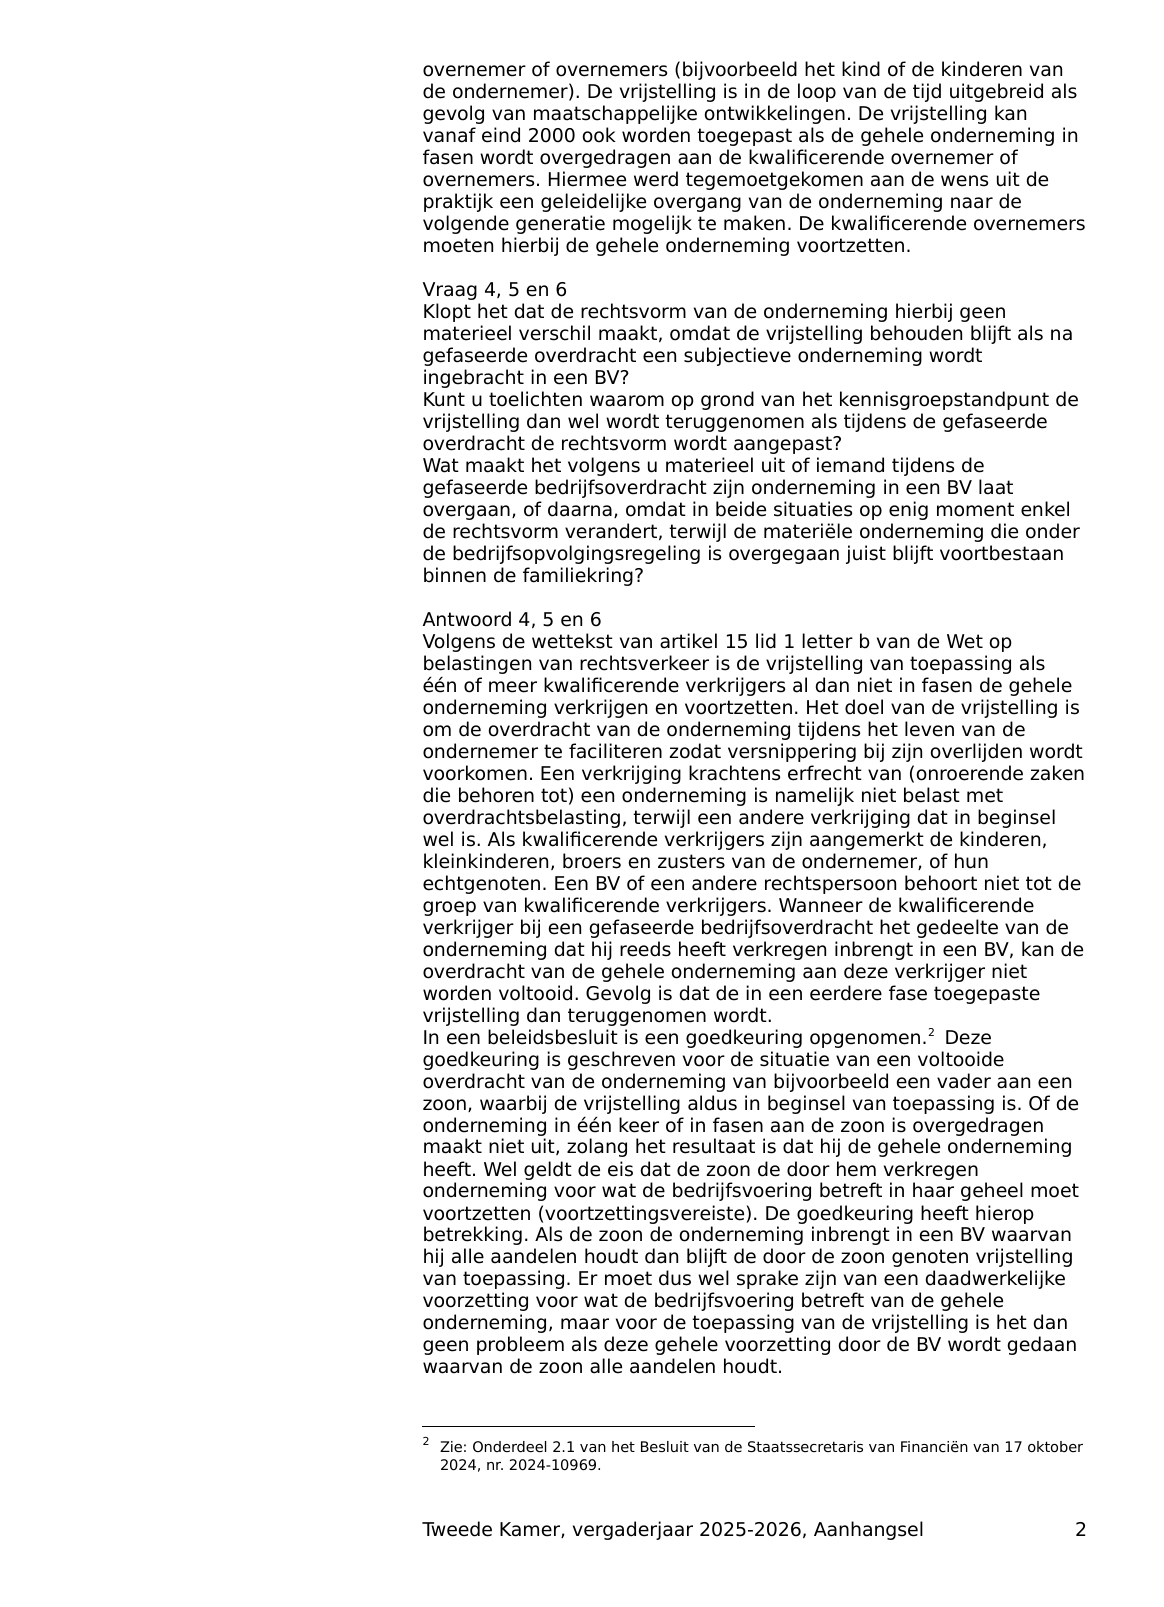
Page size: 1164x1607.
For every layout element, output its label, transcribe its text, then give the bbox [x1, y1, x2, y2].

text Kunt u toelichten waarom op grond van het kennisgroepstandpunt de vrijstelling dan wel wordt teruggenomen als tijdens de gefaseerde overdracht de rechtsvorm wordt aangepast? [422, 389, 1087, 455]
text Wat maakt het volgens u materieel uit of iemand tijdens de gefaseerde bedrijfsoverdracht zijn onderneming in een BV laat overgaan, of daarna, omdat in beide situaties op enig moment enkel de rechtsvorm verandert, terwijl de materiële onderneming die onder de bedrijfsopvolgingsregeling is overgegaan juist blijft voortbestaan binnen de familiekring? [422, 455, 1087, 587]
text Antwoord 4, 5 en 6 [422, 609, 1087, 631]
text In een beleidsbesluit is een goedkeuring opgenomen. Deze goedkeuring is geschreven voor de situatie van een voltooide overdracht van de onderneming van bijvoorbeeld een vader aan een zoon, waarbij de vrijstelling aldus in beginsel van toepassing is. Of de onderneming in één keer of in fasen aan de zoon is overgedragen maakt niet uit, zolang het resultaat is dat hij de gehele onderneming heeft. Wel geldt de eis dat de zoon de door hem verkregen onderneming voor wat de bedrijfsvoering betreft in haar geheel moet voortzetten (voortzettingsvereiste). De goedkeuring heeft hierop betrekking. Als de zoon de onderneming inbrengt in een BV waarvan hij alle aandelen houdt dan blijft de door de zoon genoten vrijstelling van toepassing. Er moet dus wel sprake zijn van een daadwerkelijke voorzetting voor wat de bedrijfsvoering betreft van de gehele onderneming, maar voor de toepassing van de vrijstelling is het dan geen probleem als deze gehele voorzetting door de BV wordt gedaan waarvan de zoon alle aandelen houdt. [422, 1027, 1087, 1378]
text overnemer of overnemers (bijvoorbeeld het kind of de kinderen van de ondernemer). De vrijstelling is in de loop van de tijd uitgebreid als gevolg van maatschappelijke ontwikkelingen. De vrijstelling kan vanaf eind 2000 ook worden toegepast als de gehele onderneming in fasen wordt overgedragen aan de kwalificerende overnemer of overnemers. Hiermee werd tegemoetgekomen aan de wens uit de praktijk een geleidelijke overgang van de onderneming naar de volgende generatie mogelijk te maken. De kwalificerende overnemers moeten hierbij de gehele onderneming voortzetten. [422, 59, 1087, 257]
text Klopt het dat de rechtsvorm van de onderneming hierbij geen materieel verschil maakt, omdat de vrijstelling behouden blijft als na gefaseerde overdracht een subjectieve onderneming wordt ingebracht in een BV? [422, 301, 1087, 389]
text Vraag 4, 5 en 6 [422, 279, 1087, 301]
text Zie: Onderdeel 2.1 van het Besluit van de Staatssecretaris van Financiën van 17 oktober 2024, nr. 2024-10969. [422, 1435, 1087, 1474]
text Volgens de wettekst van artikel 15 lid 1 letter b van de Wet op belastingen van rechtsverkeer is de vrijstelling van toepassing als één of meer kwalificerende verkrijgers al dan niet in fasen de gehele onderneming verkrijgen en voortzetten. Het doel van de vrijstelling is om de overdracht van de onderneming tijdens het leven van de ondernemer te faciliteren zodat versnippering bij zijn overlijden wordt voorkomen. Een verkrijging krachtens erfrecht van (onroerende zaken die behoren tot) een onderneming is namelijk niet belast met overdrachtsbelasting, terwijl een andere verkrijging dat in beginsel wel is. Als kwalificerende verkrijgers zijn aangemerkt de kinderen, kleinkinderen, broers en zusters van de ondernemer, of hun echtgenoten. Een BV of een andere rechtspersoon behoort niet tot de groep van kwalificerende verkrijgers. Wanneer de kwalificerende verkrijger bij een gefaseerde bedrijfsoverdracht het gedeelte van de onderneming dat hij reeds heeft verkregen inbrengt in een BV, kan de overdracht van de gehele onderneming aan deze verkrijger niet worden voltooid. Gevolg is dat de in een eerdere fase toegepaste vrijstelling dan teruggenomen wordt. [422, 631, 1087, 1027]
